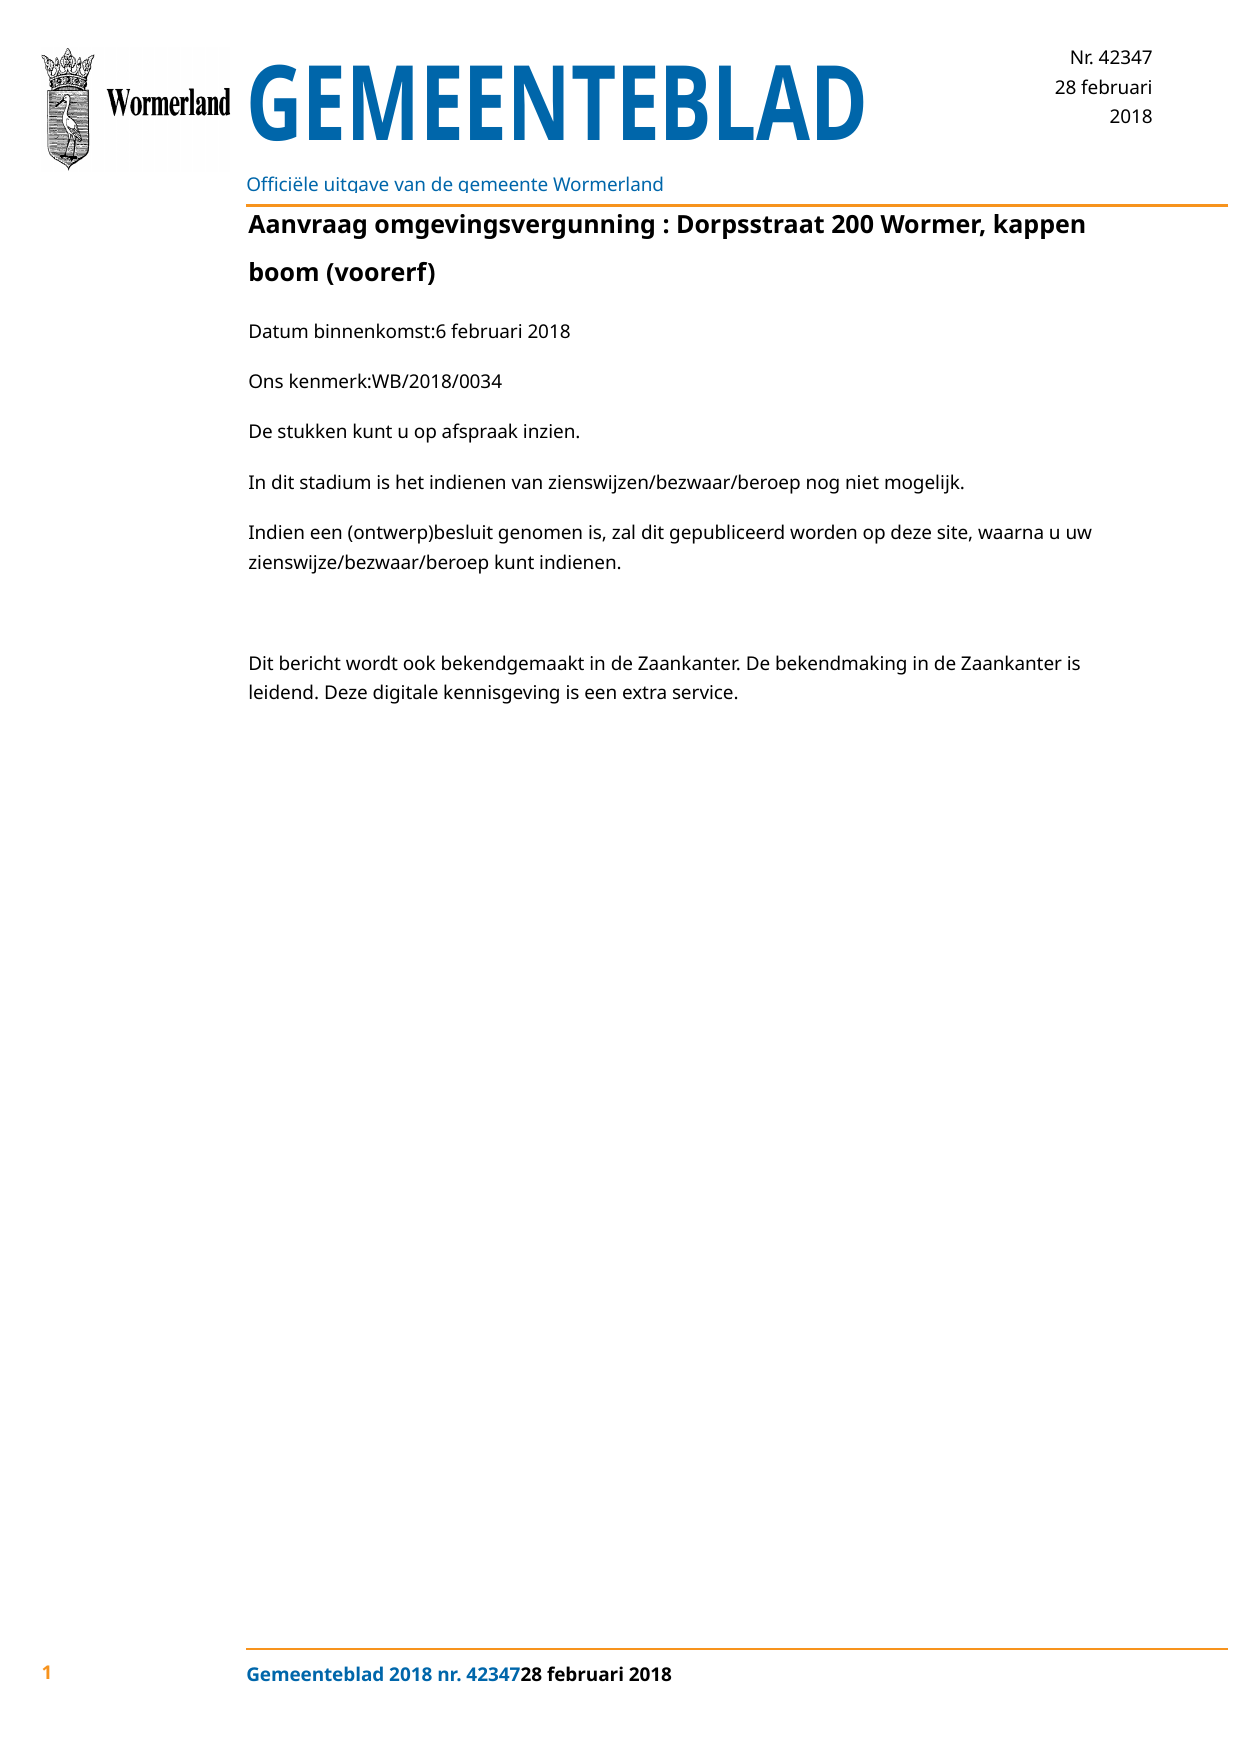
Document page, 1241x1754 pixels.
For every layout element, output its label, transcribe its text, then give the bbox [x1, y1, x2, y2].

text De stukken kunt u op afspraak inzien. [248, 419, 1152, 444]
text Datum binnenkomst:6 februari 2018 [248, 318, 1152, 344]
picture [41, 47, 231, 172]
text Dit bericht wordt ook bekendgemaakt in de Zaankanter. De bekendmaking in de Zaankanter is leidend. Deze digitale kennisgeving is een extra service. [248, 650, 1152, 705]
text Indien een (ontwerp)besluit genomen is, zal dit gepubliceerd worden op deze site, waarna u uw zienswijze/bezwaar/beroep kunt indienen. [248, 519, 1152, 575]
text Aanvraag omgevingsvergunning : Dorpsstraat 200 Wormer, kappen boom (voorerf) [248, 207, 1152, 288]
text Ons kenmerk:WB/2018/0034 [248, 368, 1152, 394]
text In dit stadium is het indienen van zienswijzen/bezwaar/beroep nog niet mogelijk. [248, 469, 1152, 495]
